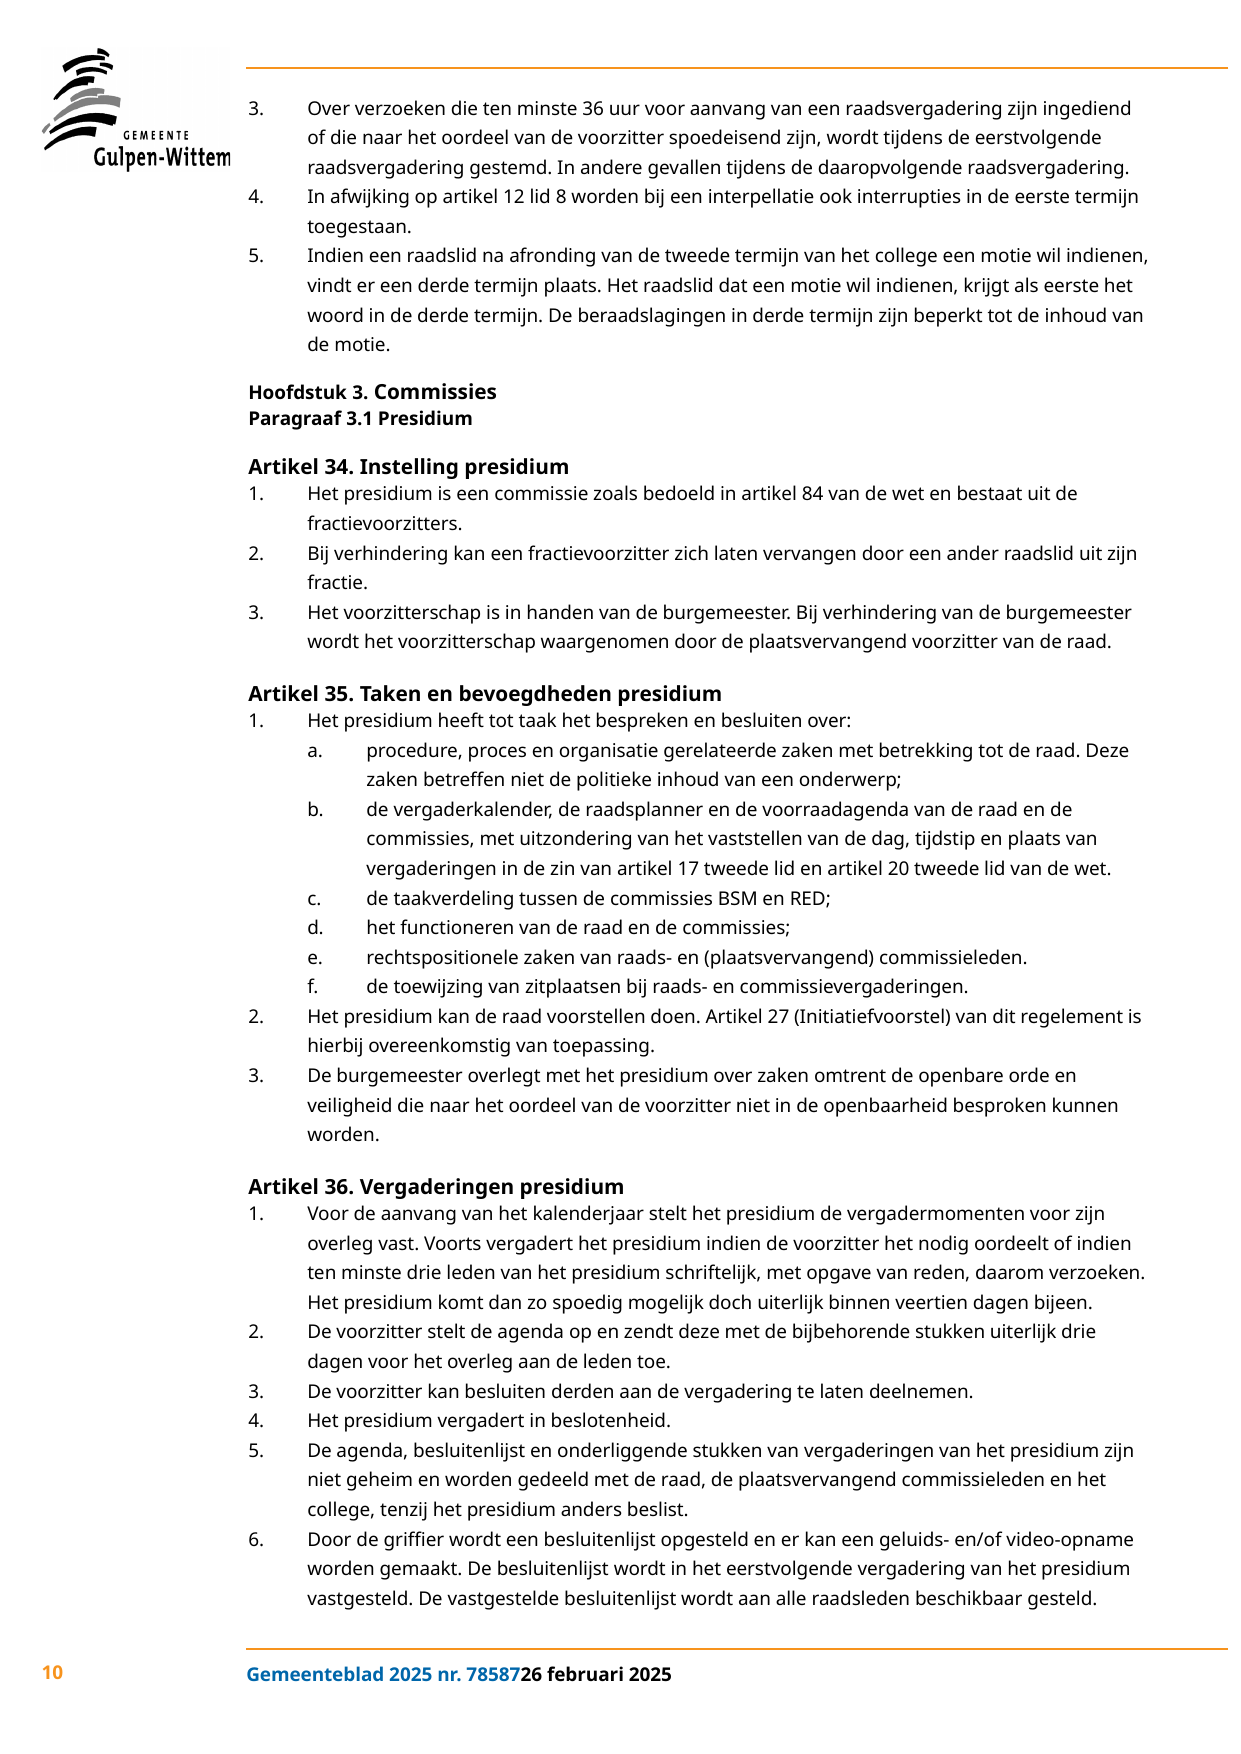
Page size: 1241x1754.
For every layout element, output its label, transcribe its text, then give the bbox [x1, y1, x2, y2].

text Paragraaf 3.1 Presidium [248, 406, 1152, 431]
list het functioneren van de raad en de commissies; [307, 914, 1152, 940]
list Het voorzitterschap is in handen van de burgemeester. Bij verhindering van de burgemeester wordt het voorzitterschap waargenomen door de plaatsvervangend voorzitter van de raad. [248, 599, 1152, 654]
list De burgemeester overlegt met het presidium over zaken omtrent de openbare orde en veiligheid die naar het oordeel van de voorzitter niet in de openbaarheid besproken kunnen worden. [248, 1062, 1152, 1147]
list Indien een raadslid na afronding van de tweede termijn van het college een motie wil indienen, vindt er een derde termijn plaats. Het raadslid dat een motie wil indienen, krijgt als eerste het woord in de derde termijn. De beraadslagingen in derde termijn zijn beperkt tot de inhoud van de motie. [248, 243, 1152, 357]
list Over verzoeken die ten minste 36 uur voor aanvang van een raadsvergadering zijn ingediend of die naar het oordeel van de voorzitter spoedeisend zijn, wordt tijdens de eerstvolgende raadsvergadering gestemd. In andere gevallen tijdens de daaropvolgende raadsvergadering. [248, 95, 1152, 180]
list Het presidium kan de raad voorstellen doen. Artikel 27 (Initiatiefvoorstel) van dit regelement is hierbij overeenkomstig van toepassing. [248, 1003, 1152, 1058]
list In afwijking op artikel 12 lid 8 worden bij een interpellatie ook interrupties in de eerste termijn toegestaan. [248, 183, 1152, 239]
text Artikel 36. Vergaderingen presidium [248, 1172, 1152, 1200]
list de vergaderkalender, de raadsplanner en de voorraadagenda van de raad en de commissies, met uitzondering van het vaststellen van de dag, tijdstip en plaats van vergaderingen in de zin van artikel 17 tweede lid en artikel 20 tweede lid van de wet. [307, 796, 1152, 881]
list de taakverdeling tussen de commissies BSM en RED; [307, 885, 1152, 911]
list De voorzitter kan besluiten derden aan de vergadering te laten deelnemen. [248, 1378, 1152, 1403]
list Het presidium is een commissie zoals bedoeld in artikel 84 van de wet en bestaat uit de fractievoorzitters. [248, 481, 1152, 536]
list De voorzitter stelt de agenda op en zendt deze met de bijbehorende stukken uiterlijk drie dagen voor het overleg aan de leden toe. [248, 1319, 1152, 1374]
list Het presidium heeft tot taak het bespreken en besluiten over: [248, 707, 1152, 733]
list Voor de aanvang van het kalenderjaar stelt het presidium de vergadermomenten voor zijn overleg vast. Voorts vergadert het presidium indien de voorzitter het nodig oordeelt of indien ten minste drie leden van het presidium schriftelijk, met opgave van reden, daarom verzoeken. Het presidium komt dan zo spoedig mogelijk doch uiterlijk binnen veertien dagen bijeen. [248, 1200, 1152, 1315]
list De agenda, besluitenlijst en onderliggende stukken van vergaderingen van het presidium zijn niet geheim en worden gedeeld met de raad, de plaatsvervangend commissieleden en het college, tenzij het presidium anders beslist. [248, 1437, 1152, 1522]
list Bij verhindering kan een fractievoorzitter zich laten vervangen door een ander raadslid uit zijn fractie. [248, 540, 1152, 595]
text Artikel 34. Instelling presidium [248, 452, 1152, 481]
picture [41, 47, 231, 172]
list rechtspositionele zaken van raads- en (plaatsvervangend) commissieleden. [307, 944, 1152, 970]
text Artikel 35. Taken en bevoegdheden presidium [248, 679, 1152, 707]
list Het presidium vergadert in beslotenheid. [248, 1407, 1152, 1433]
list Door de griffier wordt een besluitenlijst opgesteld en er kan een geluids- en/of video-opname worden gemaakt. De besluitenlijst wordt in het eerstvolgende vergadering van het presidium vastgesteld. De vastgestelde besluitenlijst wordt aan alle raadsleden beschikbaar gesteld. [248, 1526, 1152, 1611]
text Hoofdstuk 3. Commissies [248, 377, 1152, 406]
list procedure, proces en organisatie gerelateerde zaken met betrekking tot de raad. Deze zaken betreffen niet de politieke inhoud van een onderwerp; [307, 737, 1152, 792]
list de toewijzing van zitplaatsen bij raads- en commissievergaderingen. [307, 973, 1152, 999]
